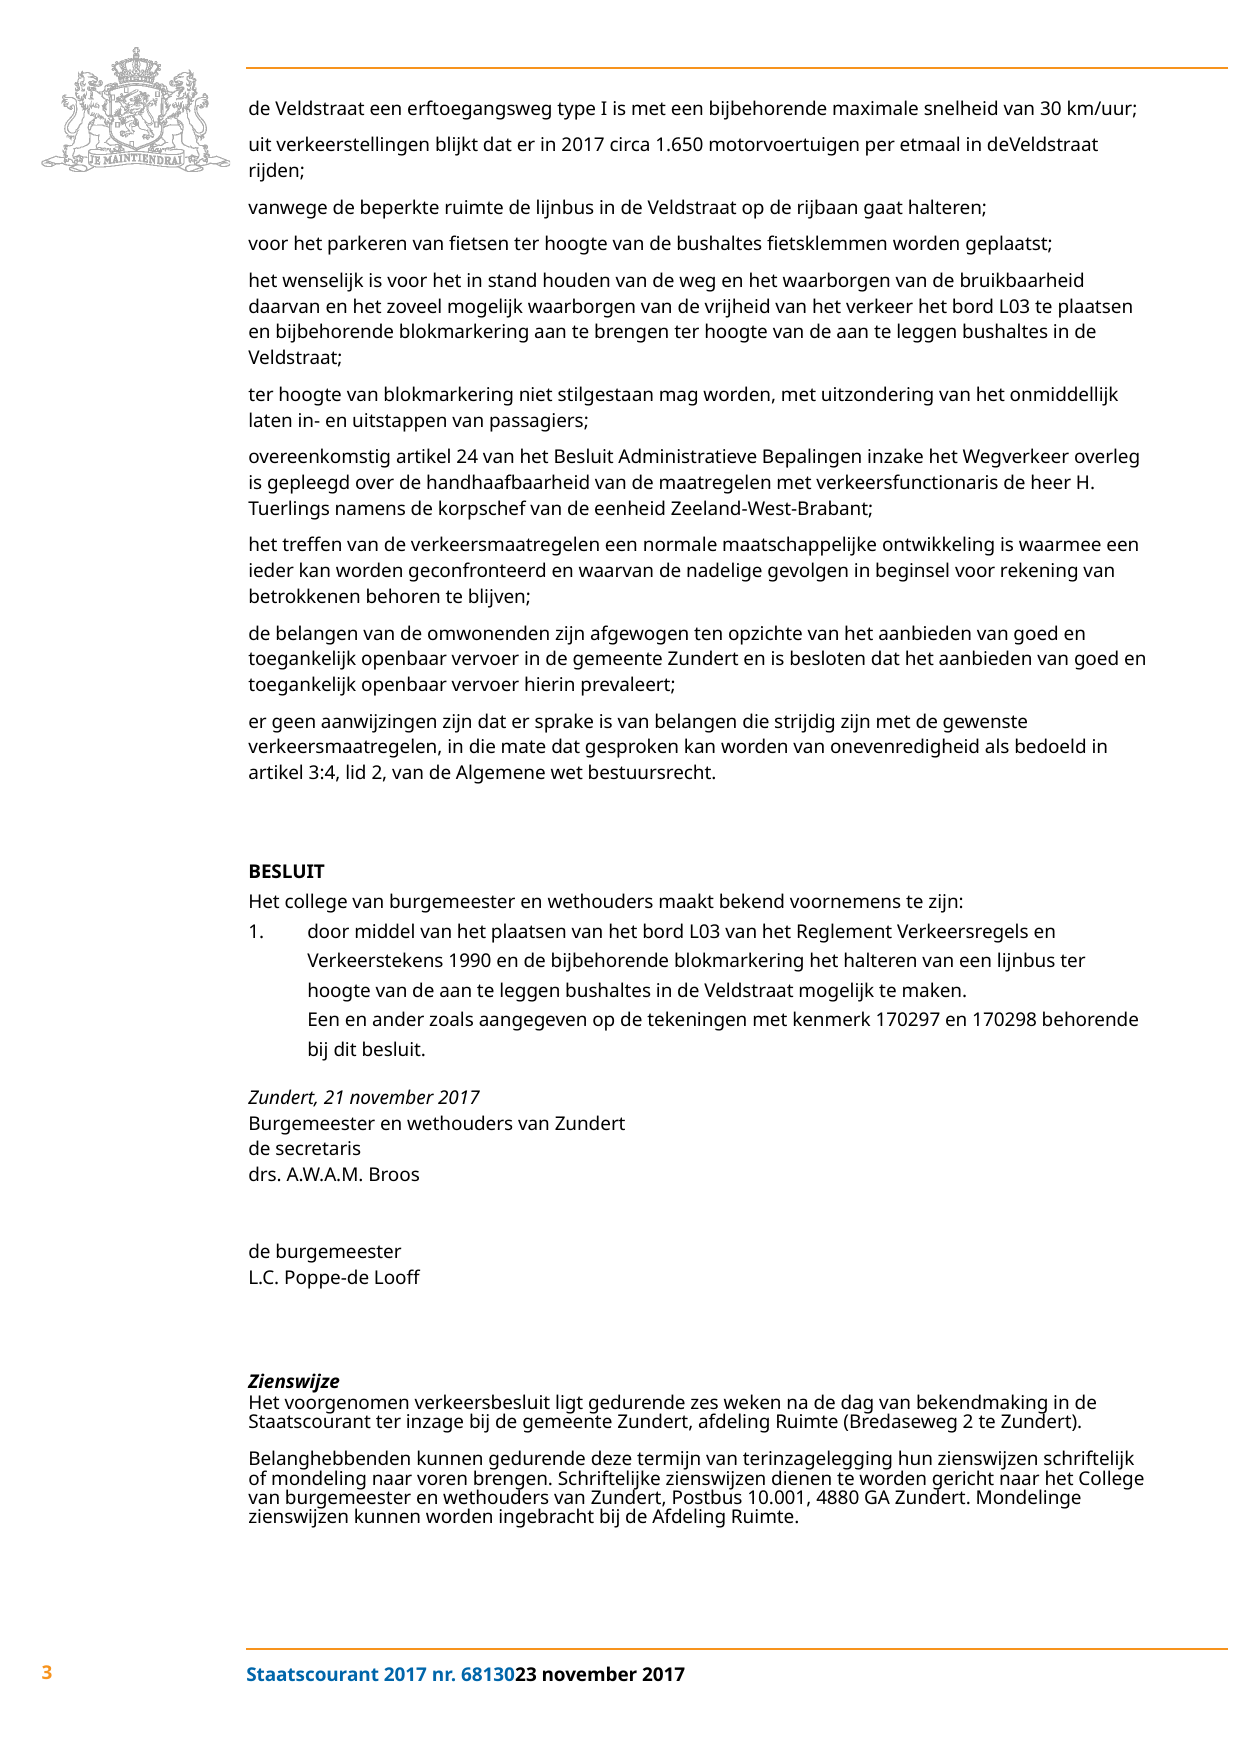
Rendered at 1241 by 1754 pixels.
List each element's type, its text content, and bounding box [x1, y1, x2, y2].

text Belanghebbenden kunnen gedurende deze termijn van terinzagelegging hun zienswijzen schriftelijk of mondeling naar voren brengen. Schriftelijke zienswijzen dienen te worden gericht naar het College van burgemeester en wethouders van Zundert, Postbus 10.001, 4880 GA Zundert. Mondelinge zienswijzen kunnen worden ingebracht bij de Afdeling Ruimte. [248, 1450, 1152, 1527]
text de Veldstraat een erftoegangsweg type I is met een bijbehorende maximale snelheid van 30 km/uur; [248, 95, 1152, 121]
text uit verkeerstellingen blijkt dat er in 2017 circa 1.650 motorvoertuigen per etmaal in deVeldstraat rijden; [248, 131, 1152, 183]
text de secretaris [248, 1135, 1152, 1161]
text Zienswijze [248, 1368, 1152, 1394]
text het treffen van de verkeersmaatregelen een normale maatschappelijke ontwikkeling is waarmee een ieder kan worden geconfronteerd en waarvan de nadelige gevolgen in beginsel voor rekening van betrokkenen behoren te blijven; [248, 532, 1152, 609]
text vanwege de beperkte ruimte de lijnbus in de Veldstraat op de rijbaan gaat halteren; [248, 194, 1152, 219]
picture [41, 47, 231, 172]
list door middel van het plaatsen van het bord L03 van het Reglement Verkeersregels en Verkeerstekens 1990 en de bijbehorende blokmarkering het halteren van een lijnbus ter hoogte van de aan te leggen bushaltes in de Veldstraat mogelijk te maken. [248, 918, 1152, 1003]
text L.C. Poppe-de Looff [248, 1264, 1152, 1290]
text Het college van burgemeester en wethouders maakt bekend voornemens te zijn: [248, 888, 1152, 914]
text het wenselijk is voor het in stand houden van de weg en het waarborgen van de bruikbaarheid daarvan en het zoveel mogelijk waarborgen van de vrijheid van het verkeer het bord L03 te plaatsen en bijbehorende blokmarkering aan te brengen ter hoogte van de aan te leggen bushaltes in de Veldstraat; [248, 267, 1152, 370]
text de belangen van de omwonenden zijn afgewogen ten opzichte van het aanbieden van goed en toegankelijk openbaar vervoer in de gemeente Zundert en is besloten dat het aanbieden van goed en toegankelijk openbaar vervoer hierin prevaleert; [248, 620, 1152, 697]
text BESLUIT [248, 859, 1152, 884]
text er geen aanwijzingen zijn dat er sprake is van belangen die strijdig zijn met de gewenste verkeersmaatregelen, in die mate dat gesproken kan worden van onevenredigheid als bedoeld in artikel 3:4, lid 2, van de Algemene wet bestuursrecht. [248, 708, 1152, 785]
text Zundert, 21 november 2017 [248, 1084, 1152, 1110]
text drs. A.W.A.M. Broos [248, 1161, 1152, 1187]
list Een en ander zoals aangegeven op de tekeningen met kenmerk 170297 en 170298 behorende bij dit besluit. [248, 1007, 1152, 1062]
text Het voorgenomen verkeersbesluit ligt gedurende zes weken na de dag van bekendmaking in de Staatscourant ter inzage bij de gemeente Zundert, afdeling Ruimte (Bredaseweg 2 te Zundert). [248, 1394, 1152, 1433]
text overeenkomstig artikel 24 van het Besluit Administratieve Bepalingen inzake het Wegverkeer overleg is gepleegd over de handhaafbaarheid van de maatregelen met verkeersfunctionaris de heer H. Tuerlings namens de korpschef van de eenheid Zeeland-West-Brabant; [248, 443, 1152, 521]
text Burgemeester en wethouders van Zundert [248, 1110, 1152, 1135]
text ter hoogte van blokmarkering niet stilgestaan mag worden, met uitzondering van het onmiddellijk laten in- en uitstappen van passagiers; [248, 381, 1152, 432]
text de burgemeester [248, 1238, 1152, 1264]
text voor het parkeren van fietsen ter hoogte van de bushaltes fietsklemmen worden geplaatst; [248, 231, 1152, 256]
